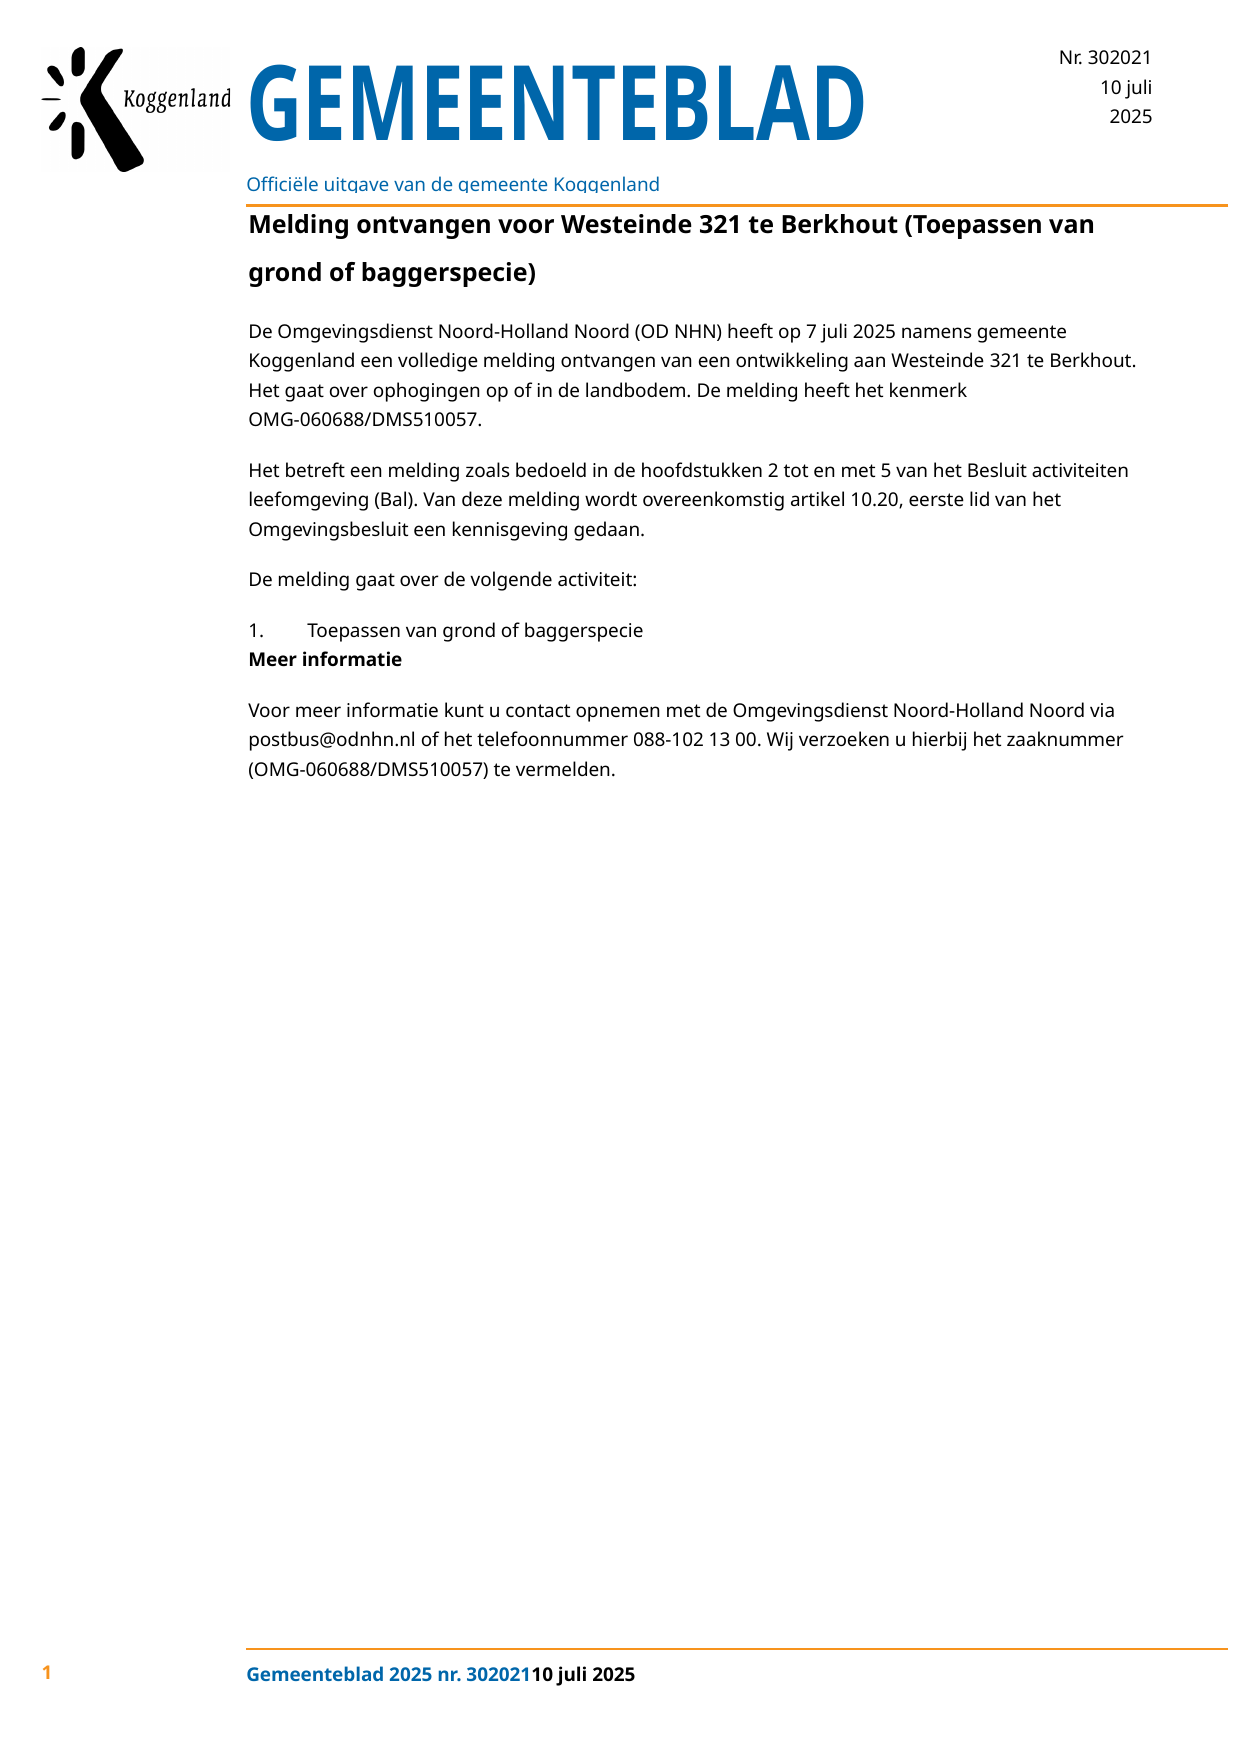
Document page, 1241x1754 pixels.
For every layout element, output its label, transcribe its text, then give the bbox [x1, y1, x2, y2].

text Melding ontvangen voor Westeinde 321 te Berkhout (Toepassen van grond of baggerspecie) [248, 207, 1152, 288]
picture [41, 47, 231, 172]
list Toepassen van grond of baggerspecie [248, 617, 1152, 643]
text Het betreft een melding zoals bedoeld in de hoofdstukken 2 tot en met 5 van het Besluit activiteiten leefomgeving (Bal). Van deze melding wordt overeenkomstig artikel 10.20, eerste lid van het Omgevingsbesluit een kennisgeving gedaan. [248, 457, 1152, 542]
text Voor meer informatie kunt u contact opnemen met de Omgevingsdienst Noord-Holland Noord via postbus@odnhn.nl of het telefoonnummer 088-102 13 00. Wij verzoeken u hierbij het zaaknummer (OMG-060688/DMS510057) te vermelden. [248, 697, 1152, 782]
text Meer informatie [248, 647, 1152, 672]
text De melding gaat over de volgende activiteit: [248, 567, 1152, 592]
text De Omgevingsdienst Noord-Holland Noord (OD NHN) heeft op 7 juli 2025 namens gemeente Koggenland een volledige melding ontvangen van een ontwikkeling aan Westeinde 321 te Berkhout. Het gaat over ophogingen op of in de landbodem. De melding heeft het kenmerk OMG-060688/DMS510057. [248, 318, 1152, 432]
